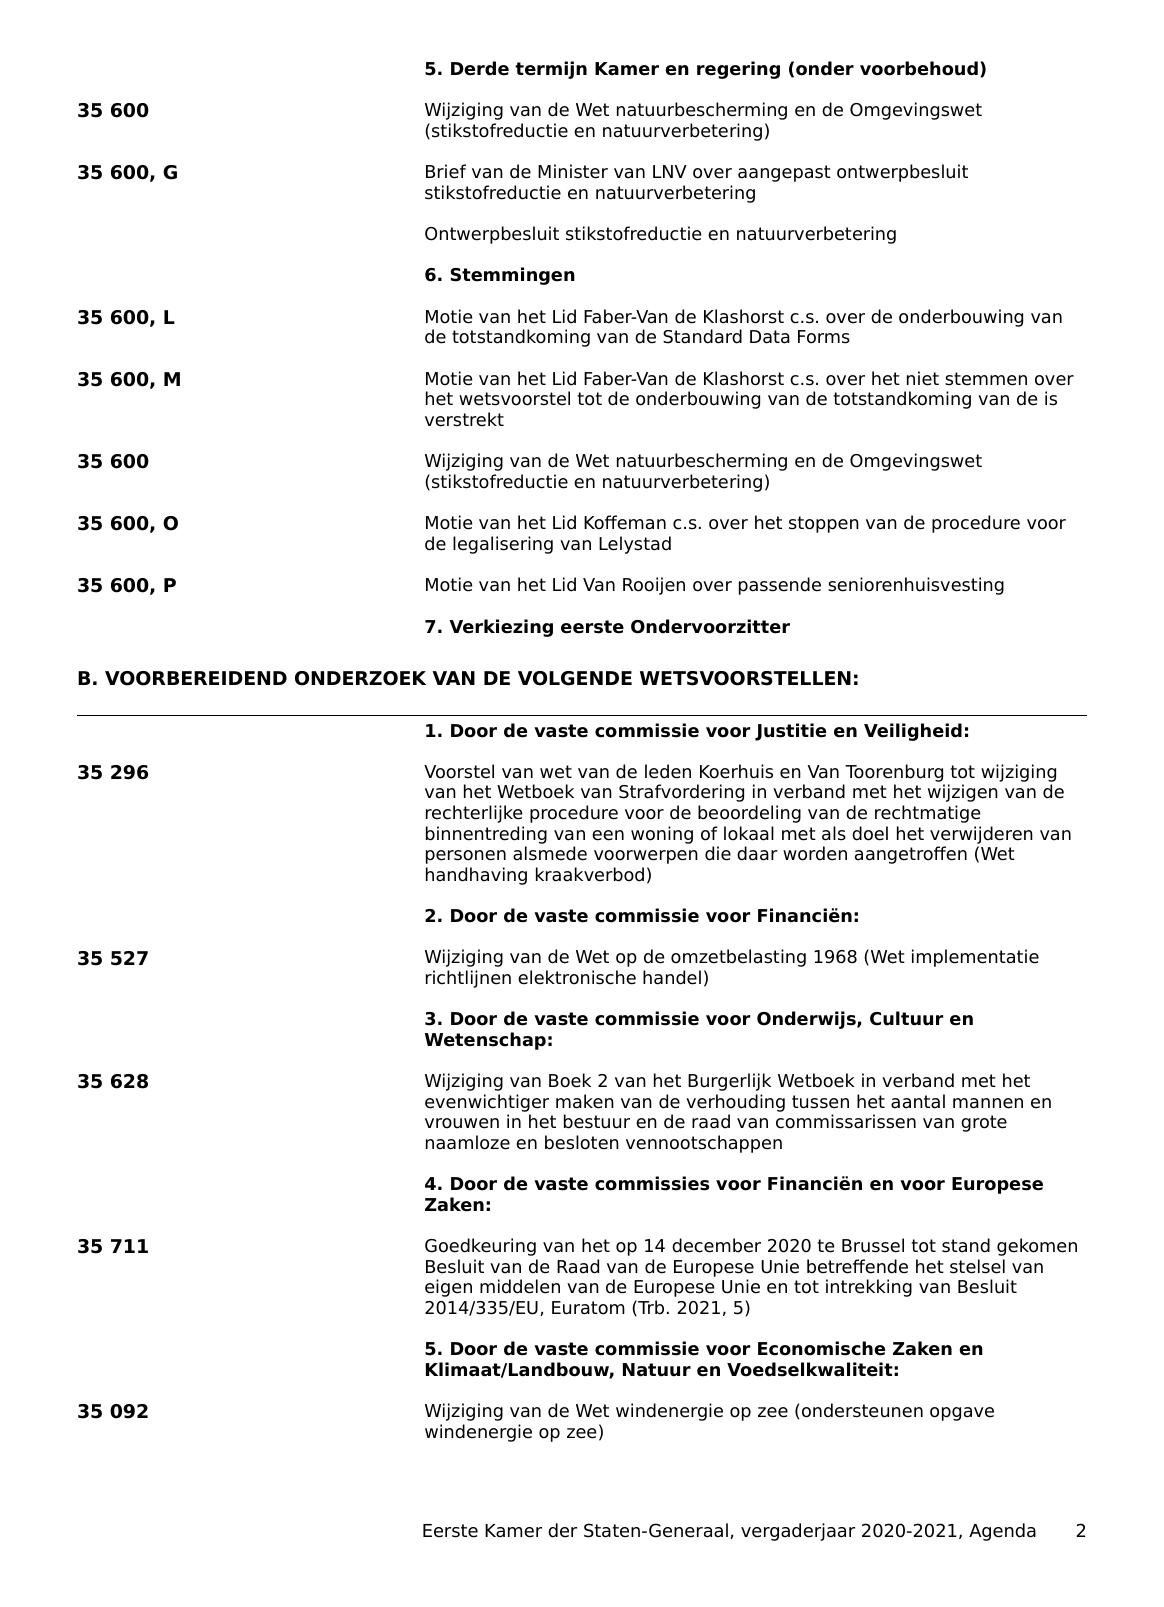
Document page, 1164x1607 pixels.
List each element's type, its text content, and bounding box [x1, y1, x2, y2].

table_cell [418, 1319, 1087, 1339]
table_cell [401, 554, 418, 575]
table_cell [418, 1216, 1087, 1236]
table_cell [418, 1051, 1087, 1071]
table_cell Motie van het Lid Faber-Van de Klashorst c.s. over de onderbouwing van de totstandkoming van de Standard Data Forms [418, 307, 1087, 348]
table_cell [401, 948, 418, 989]
table_cell [77, 597, 401, 617]
table_cell [401, 59, 418, 80]
table_header [401, 716, 418, 741]
table_cell [401, 1339, 418, 1381]
table_cell [401, 1009, 418, 1051]
table_cell [418, 927, 1087, 947]
table_cell [401, 1319, 418, 1339]
table_cell [418, 886, 1087, 906]
table_cell 35 600 [77, 100, 401, 142]
table_cell [401, 617, 418, 638]
table_cell [401, 575, 418, 597]
table_cell Ontwerpbesluit stikstofreductie en natuurverbetering [418, 224, 1087, 245]
table_cell [77, 492, 401, 513]
table_cell [401, 265, 418, 286]
table_cell [418, 142, 1087, 162]
table_cell 4. Door de vaste commissies voor Financiën en voor Europese Zaken: [418, 1174, 1087, 1216]
table_cell Wijziging van de Wet natuurbescherming en de Omgevingswet (stikstofreductie en natuurverbetering) [418, 451, 1087, 492]
table_cell [418, 989, 1087, 1009]
table_cell 35 296 [77, 762, 401, 886]
table_cell 5. Derde termijn Kamer en regering (onder voorbehoud) [418, 59, 1087, 80]
table_cell [401, 1051, 418, 1071]
table_cell [418, 492, 1087, 513]
table_cell 35 600, L [77, 307, 401, 348]
table_cell [401, 1381, 418, 1401]
table_cell Motie van het Lid Faber-Van de Klashorst c.s. over het niet stemmen over het wetsvoorstel tot de onderbouwing van de totstandkoming van de is verstrekt [418, 369, 1087, 430]
table_cell Motie van het Lid Van Rooijen over passende seniorenhuisvesting [418, 575, 1087, 597]
table_cell [401, 80, 418, 100]
table_cell Wijziging van de Wet natuurbescherming en de Omgevingswet (stikstofreductie en natuurverbetering) [418, 100, 1087, 142]
table_cell [401, 741, 418, 762]
table_cell [77, 1319, 401, 1339]
table_header [77, 716, 401, 741]
table_cell [418, 1381, 1087, 1401]
table_cell [77, 617, 401, 638]
table_cell [401, 245, 418, 265]
table_cell [418, 741, 1087, 762]
table_cell [77, 906, 401, 927]
table_cell [418, 554, 1087, 575]
table_cell [401, 492, 418, 513]
table_cell 35 092 [77, 1401, 401, 1442]
table_cell [401, 1071, 418, 1154]
table_cell [77, 927, 401, 947]
table_cell 35 600 [77, 451, 401, 492]
table_cell [77, 886, 401, 906]
table_cell [77, 1174, 401, 1216]
table_cell [77, 142, 401, 162]
table_cell Voorstel van wet van de leden Koerhuis en Van Toorenburg tot wijziging van het Wetboek van Strafvordering in verband met het wijzigen van de rechterlijke procedure voor de beoordeling van de rechtmatige binnentreding van een woning of lokaal met als doel het verwijderen van personen alsmede voorwerpen die daar worden aangetroffen (Wet handhaving kraakverbod) [418, 762, 1087, 886]
table_cell [418, 430, 1087, 451]
table_cell [401, 927, 418, 947]
table_cell 35 527 [77, 948, 401, 989]
table_cell Brief van de Minister van LNV over aangepast ontwerpbesluit stikstofreductie en natuurverbetering [418, 162, 1087, 203]
table_cell [77, 80, 401, 100]
table_cell 5. Door de vaste commissie voor Economische Zaken en Klimaat/Landbouw, Natuur en Voedselkwaliteit: [418, 1339, 1087, 1381]
table_cell [401, 369, 418, 430]
table_cell Goedkeuring van het op 14 december 2020 te Brussel tot stand gekomen Besluit van de Raad van de Europese Unie betreffende het stelsel van eigen middelen van de Europese Unie en tot intrekking van Besluit 2014/335/EU, Euratom (Trb. 2021, 5) [418, 1236, 1087, 1319]
table_cell [77, 1051, 401, 1071]
table_cell Motie van het Lid Koffeman c.s. over het stoppen van de procedure voor de legalisering van Lelystad [418, 513, 1087, 554]
table_cell 7. Verkiezing eerste Ondervoorzitter [418, 617, 1087, 638]
table_cell [77, 1381, 401, 1401]
table_cell [401, 1174, 418, 1216]
table_cell [401, 451, 418, 492]
table_cell [418, 80, 1087, 100]
table_cell [77, 245, 401, 265]
table_cell [401, 348, 418, 368]
table_cell [401, 513, 418, 554]
subtitle B. VOORBEREIDEND ONDERZOEK VAN DE VOLGENDE WETSVOORSTELLEN: [77, 668, 1087, 690]
table_cell Wijziging van de Wet windenergie op zee (ondersteunen opgave windenergie op zee) [418, 1401, 1087, 1442]
table_cell [401, 1236, 418, 1319]
table_cell [401, 597, 418, 617]
table_cell [77, 286, 401, 307]
table_cell 35 600, M [77, 369, 401, 430]
table_cell [77, 59, 401, 80]
table_cell 35 600, O [77, 513, 401, 554]
table_cell [401, 1401, 418, 1442]
table_cell [418, 286, 1087, 307]
table_cell [401, 989, 418, 1009]
table_cell 2. Door de vaste commissie voor Financiën: [418, 906, 1087, 927]
table_cell [401, 100, 418, 142]
table_cell [401, 762, 418, 886]
table_cell [77, 741, 401, 762]
table_cell [401, 906, 418, 927]
table_cell [77, 224, 401, 245]
table_cell Wijziging van Boek 2 van het Burgerlijk Wetboek in verband met het evenwichtiger maken van de verhouding tussen het aantal mannen en vrouwen in het bestuur en de raad van commissarissen van grote naamloze en besloten vennootschappen [418, 1071, 1087, 1154]
table_cell [77, 265, 401, 286]
table_cell [401, 162, 418, 203]
table_cell 6. Stemmingen [418, 265, 1087, 286]
table_cell [401, 307, 418, 348]
table_cell [401, 430, 418, 451]
table_cell [401, 286, 418, 307]
table_cell [401, 204, 418, 224]
table_cell 35 628 [77, 1071, 401, 1154]
table_header 1. Door de vaste commissie voor Justitie en Veiligheid: [418, 716, 1087, 741]
table_cell 3. Door de vaste commissie voor Onderwijs, Cultuur en Wetenschap: [418, 1009, 1087, 1051]
table_cell [77, 1009, 401, 1051]
table_cell [418, 597, 1087, 617]
table_cell [77, 1339, 401, 1381]
table_cell 35 711 [77, 1236, 401, 1319]
table_cell [401, 142, 418, 162]
table_cell 35 600, G [77, 162, 401, 203]
table_cell [77, 554, 401, 575]
table_cell [418, 1154, 1087, 1174]
table_cell [77, 1154, 401, 1174]
table_cell [401, 1154, 418, 1174]
table_cell 35 600, P [77, 575, 401, 597]
table_cell [77, 989, 401, 1009]
table_cell Wijziging van de Wet op de omzetbelasting 1968 (Wet implementatie richtlijnen elektronische handel) [418, 948, 1087, 989]
table_cell [401, 886, 418, 906]
table_cell [77, 1216, 401, 1236]
table_cell [77, 430, 401, 451]
table_cell [418, 204, 1087, 224]
table_cell [418, 245, 1087, 265]
table_cell [418, 348, 1087, 368]
table_cell [401, 1216, 418, 1236]
table_cell [401, 224, 418, 245]
table_cell [77, 348, 401, 368]
table_cell [77, 204, 401, 224]
